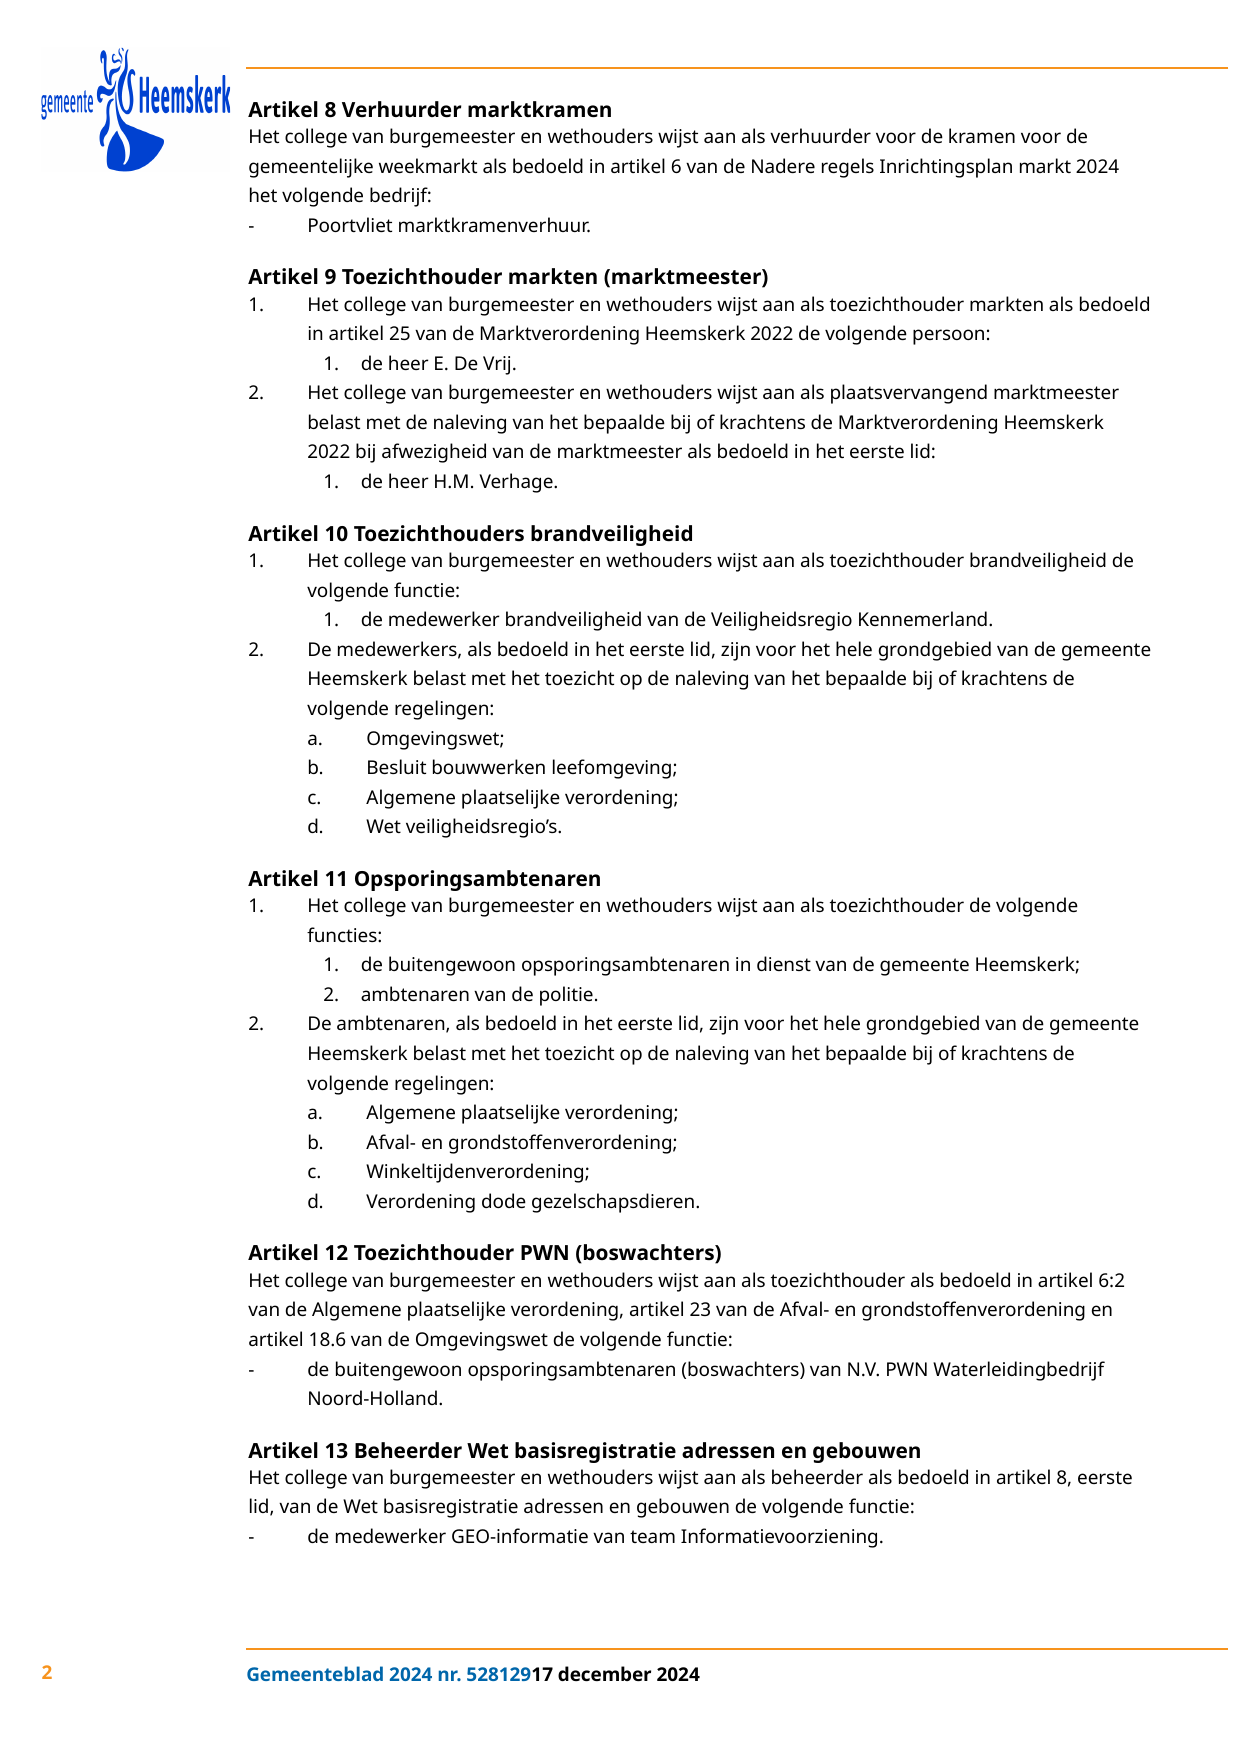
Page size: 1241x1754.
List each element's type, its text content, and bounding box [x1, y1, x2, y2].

text Het college van burgemeester en wethouders wijst aan als toezichthouder als bedoeld in artikel 6:2 van de Algemene plaatselijke verordening, artikel 23 van de Afval- en grondstoffenverordening en artikel 18.6 van de Omgevingswet de volgende functie: [248, 1267, 1152, 1352]
text Artikel 12 Toezichthouder PWN (boswachters) [248, 1238, 1152, 1267]
list ambtenaren van de politie. [323, 981, 1152, 1007]
text Artikel 13 Beheerder Wet basisregistratie adressen en gebouwen [248, 1436, 1152, 1464]
list de buitengewoon opsporingsambtenaren (boswachters) van N.V. PWN Waterleidingbedrijf Noord-Holland. [248, 1356, 1152, 1411]
list Algemene plaatselijke verordening; [307, 1099, 1152, 1125]
text Artikel 11 Opsporingsambtenaren [248, 864, 1152, 892]
list Wet veiligheidsregio’s. [307, 813, 1152, 839]
list Het college van burgemeester en wethouders wijst aan als plaatsvervangend marktmeester belast met de naleving van het bepaalde bij of krachtens de Marktverordening Heemskerk 2022 bij afwezigheid van de marktmeester als bedoeld in het eerste lid: [248, 379, 1152, 464]
list Algemene plaatselijke verordening; [307, 784, 1152, 809]
list De medewerkers, als bedoeld in het eerste lid, zijn voor het hele grondgebied van de gemeente Heemskerk belast met het toezicht op de naleving van het bepaalde bij of krachtens de volgende regelingen: [248, 636, 1152, 721]
list de medewerker GEO-informatie van team Informatievoorziening. [248, 1523, 1152, 1549]
list de heer E. De Vrij. [323, 350, 1152, 376]
list Afval- en grondstoffenverordening; [307, 1129, 1152, 1155]
list Winkeltijdenverordening; [307, 1158, 1152, 1184]
list de buitengewoon opsporingsambtenaren in dienst van de gemeente Heemskerk; [323, 951, 1152, 977]
list Het college van burgemeester en wethouders wijst aan als toezichthouder markten als bedoeld in artikel 25 van de Marktverordening Heemskerk 2022 de volgende persoon: [248, 291, 1152, 346]
list De ambtenaren, als bedoeld in het eerste lid, zijn voor het hele grondgebied van de gemeente Heemskerk belast met het toezicht op de naleving van het bepaalde bij of krachtens de volgende regelingen: [248, 1011, 1152, 1096]
text Artikel 10 Toezichthouders brandveiligheid [248, 519, 1152, 547]
picture [41, 47, 231, 172]
list Het college van burgemeester en wethouders wijst aan als toezichthouder brandveiligheid de volgende functie: [248, 547, 1152, 602]
text Artikel 8 Verhuurder marktkramen [248, 95, 1152, 123]
text Het college van burgemeester en wethouders wijst aan als beheerder als bedoeld in artikel 8, eerste lid, van de Wet basisregistratie adressen en gebouwen de volgende functie: [248, 1464, 1152, 1519]
list Verordening dode gezelschapsdieren. [307, 1188, 1152, 1214]
list Poortvliet marktkramenverhuur. [248, 212, 1152, 238]
text Artikel 9 Toezichthouder markten (marktmeester) [248, 262, 1152, 291]
list de heer H.M. Verhage. [323, 468, 1152, 494]
list Het college van burgemeester en wethouders wijst aan als toezichthouder de volgende functies: [248, 892, 1152, 948]
list Omgevingswet; [307, 725, 1152, 750]
list Besluit bouwwerken leefomgeving; [307, 754, 1152, 780]
list de medewerker brandveiligheid van de Veiligheidsregio Kennemerland. [323, 606, 1152, 632]
text Het college van burgemeester en wethouders wijst aan als verhuurder voor de kramen voor de gemeentelijke weekmarkt als bedoeld in artikel 6 van de Nadere regels Inrichtingsplan markt 2024 het volgende bedrijf: [248, 123, 1152, 208]
